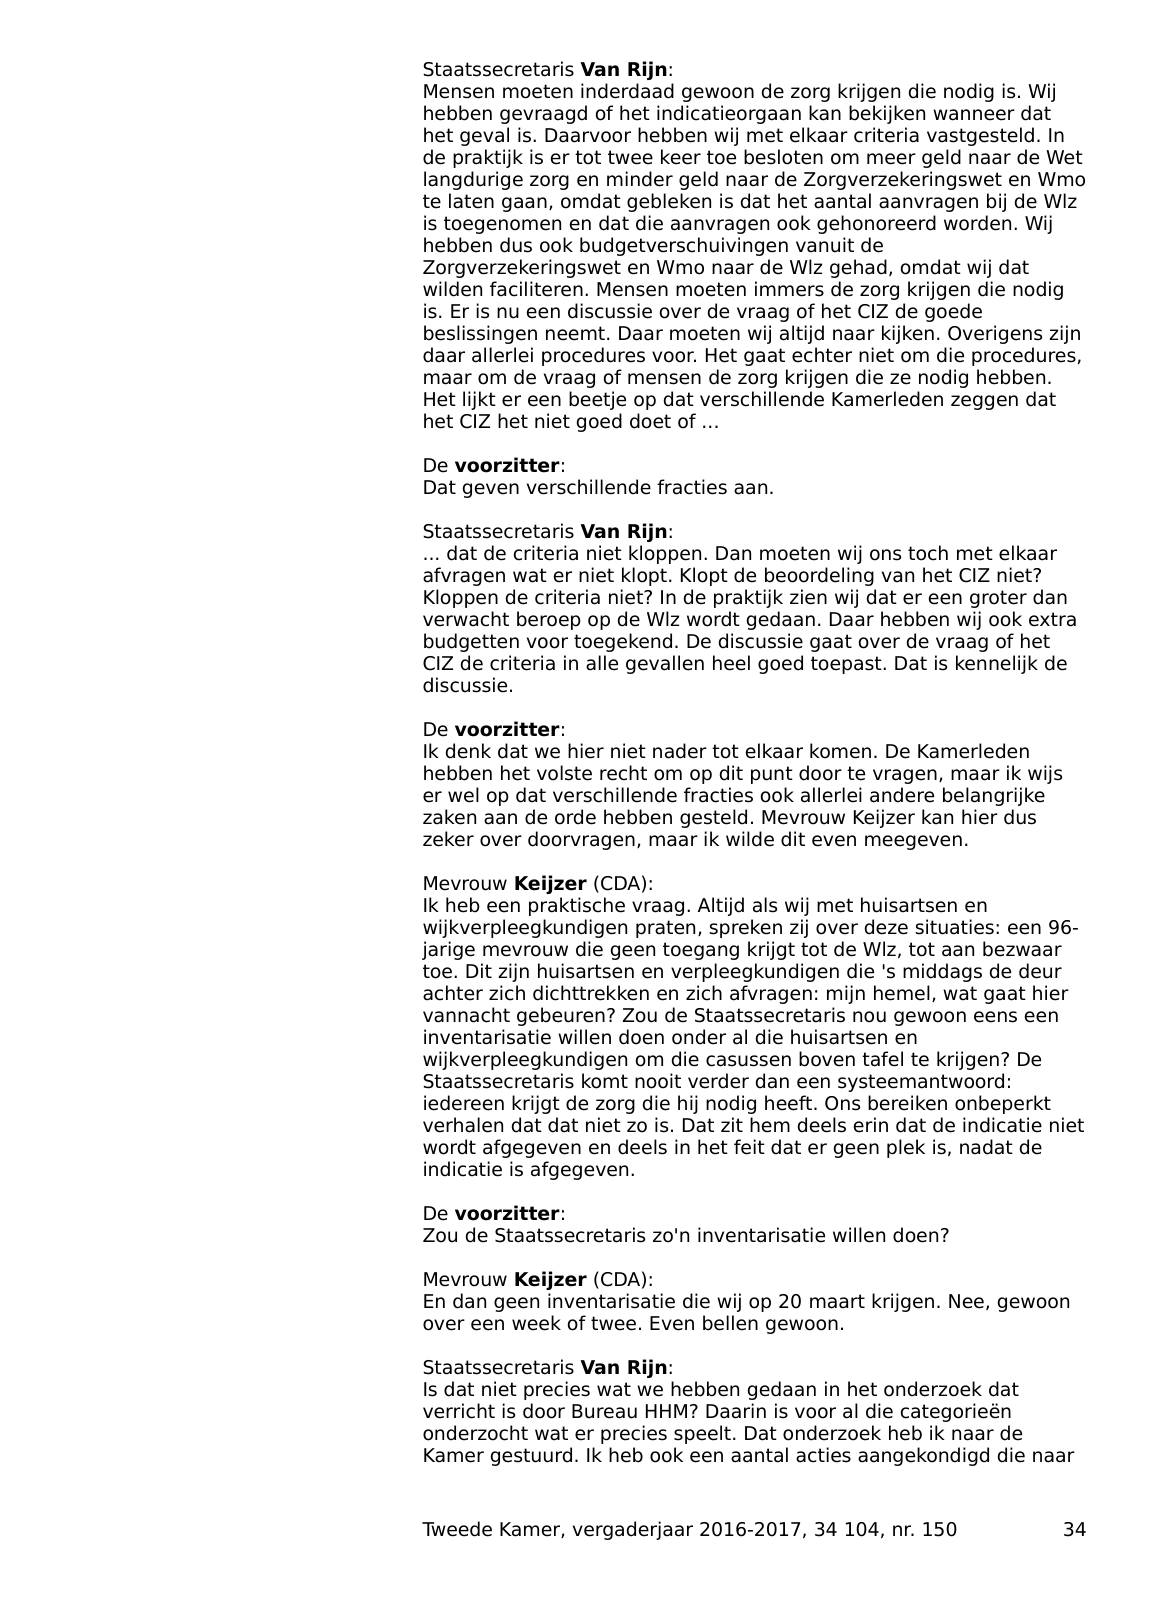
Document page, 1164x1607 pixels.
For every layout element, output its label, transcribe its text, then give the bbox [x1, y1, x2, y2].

text De voorzitter: [422, 455, 1087, 477]
text En dan geen inventarisatie die wij op 20 maart krijgen. Nee, gewoon over een week of twee. Even bellen gewoon. [422, 1291, 1087, 1335]
text Mensen moeten inderdaad gewoon de zorg krijgen die nodig is. Wij hebben gevraagd of het indicatieorgaan kan bekijken wanneer dat het geval is. Daarvoor hebben wij met elkaar criteria vastgesteld. In de praktijk is er tot twee keer toe besloten om meer geld naar de Wet langdurige zorg en minder geld naar de Zorgverzekeringswet en Wmo te laten gaan, omdat gebleken is dat het aantal aanvragen bij de Wlz is toegenomen en dat die aanvragen ook gehonoreerd worden. Wij hebben dus ook budgetverschuivingen vanuit de Zorgverzekeringswet en Wmo naar de Wlz gehad, omdat wij dat wilden faciliteren. Mensen moeten immers de zorg krijgen die nodig is. Er is nu een discussie over de vraag of het CIZ de goede beslissingen neemt. Daar moeten wij altijd naar kijken. Overigens zijn daar allerlei procedures voor. Het gaat echter niet om die procedures, maar om de vraag of mensen de zorg krijgen die ze nodig hebben. Het lijkt er een beetje op dat verschillende Kamerleden zeggen dat het CIZ het niet goed doet of ... [422, 81, 1087, 433]
text Zou de Staatssecretaris zo'n inventarisatie willen doen? [422, 1225, 1087, 1247]
text Staatssecretaris Van Rijn: [422, 521, 1087, 543]
text Ik denk dat we hier niet nader tot elkaar komen. De Kamerleden hebben het volste recht om op dit punt door te vragen, maar ik wijs er wel op dat verschillende fracties ook allerlei andere belangrijke zaken aan de orde hebben gesteld. Mevrouw Keijzer kan hier dus zeker over doorvragen, maar ik wilde dit even meegeven. [422, 741, 1087, 851]
text Is dat niet precies wat we hebben gedaan in het onderzoek dat verricht is door Bureau HHM? Daarin is voor al die categorieën onderzocht wat er precies speelt. Dat onderzoek heb ik naar de Kamer gestuurd. Ik heb ook een aantal acties aangekondigd die naar [422, 1379, 1087, 1467]
text De voorzitter: [422, 1203, 1087, 1225]
text Mevrouw Keijzer (CDA): [422, 1269, 1087, 1291]
text Mevrouw Keijzer (CDA): [422, 873, 1087, 895]
text Staatssecretaris Van Rijn: [422, 59, 1087, 81]
text De voorzitter: [422, 719, 1087, 741]
text Dat geven verschillende fracties aan. [422, 477, 1087, 499]
text Ik heb een praktische vraag. Altijd als wij met huisartsen en wijkverpleegkundigen praten, spreken zij over deze situaties: een 96-jarige mevrouw die geen toegang krijgt tot de Wlz, tot aan bezwaar toe. Dit zijn huisartsen en verpleegkundigen die 's middags de deur achter zich dichttrekken en zich afvragen: mijn hemel, wat gaat hier vannacht gebeuren? Zou de Staatssecretaris nou gewoon eens een inventarisatie willen doen onder al die huisartsen en wijkverpleegkundigen om die casussen boven tafel te krijgen? De Staatssecretaris komt nooit verder dan een systeemantwoord: iedereen krijgt de zorg die hij nodig heeft. Ons bereiken onbeperkt verhalen dat dat niet zo is. Dat zit hem deels erin dat de indicatie niet wordt afgegeven en deels in het feit dat er geen plek is, nadat de indicatie is afgegeven. [422, 895, 1087, 1181]
text ... dat de criteria niet kloppen. Dan moeten wij ons toch met elkaar afvragen wat er niet klopt. Klopt de beoordeling van het CIZ niet? Kloppen de criteria niet? In de praktijk zien wij dat er een groter dan verwacht beroep op de Wlz wordt gedaan. Daar hebben wij ook extra budgetten voor toegekend. De discussie gaat over de vraag of het CIZ de criteria in alle gevallen heel goed toepast. Dat is kennelijk de discussie. [422, 543, 1087, 697]
text Staatssecretaris Van Rijn: [422, 1357, 1087, 1379]
